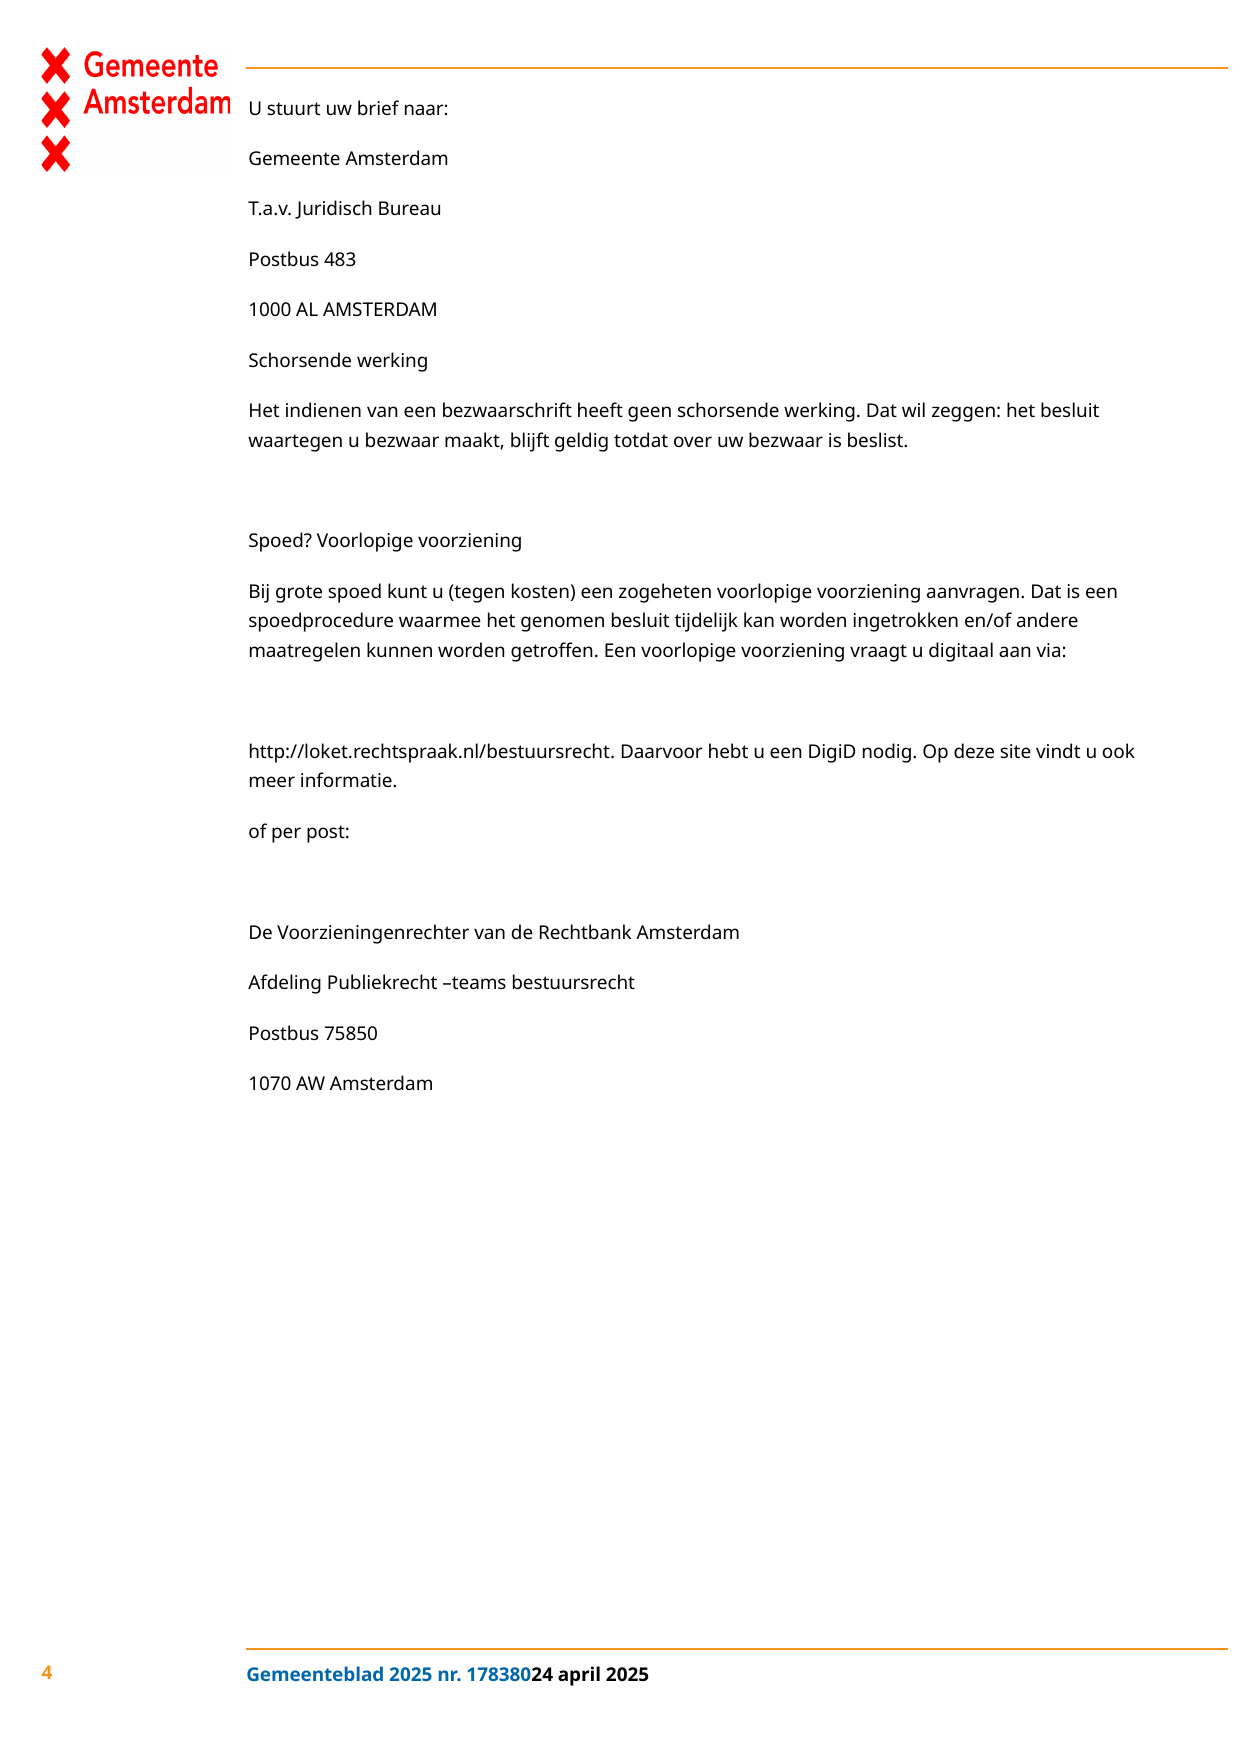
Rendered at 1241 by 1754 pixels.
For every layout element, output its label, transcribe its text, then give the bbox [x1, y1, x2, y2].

picture [41, 47, 231, 172]
text Afdeling Publiekrecht –teams bestuursrecht [248, 969, 1152, 995]
text T.a.v. Juridisch Bureau [248, 196, 1152, 221]
text Schorsende werking [248, 347, 1152, 373]
text Bij grote spoed kunt u (tegen kosten) een zogeheten voorlopige voorziening aanvragen. Dat is een spoedprocedure waarmee het genomen besluit tijdelijk kan worden ingetrokken en/of andere maatregelen kunnen worden getroffen. Een voorlopige voorziening vraagt u digitaal aan via: [248, 578, 1152, 663]
text 1070 AW Amsterdam [248, 1070, 1152, 1096]
text Het indienen van een bezwaarschrift heeft geen schorsende werking. Dat wil zeggen: het besluit waartegen u bezwaar maakt, blijft geldig totdat over uw bezwaar is beslist. [248, 397, 1152, 453]
text 1000 AL AMSTERDAM [248, 296, 1152, 322]
text De Voorzieningenrechter van de Rechtbank Amsterdam [248, 919, 1152, 945]
text Postbus 483 [248, 246, 1152, 272]
text Postbus 75850 [248, 1020, 1152, 1046]
text Gemeente Amsterdam [248, 145, 1152, 171]
text http://loket.rechtspraak.nl/bestuursrecht. Daarvoor hebt u een DigiD nodig. Op deze site vindt u ook meer informatie. [248, 738, 1152, 793]
text U stuurt uw brief naar: [248, 95, 1152, 121]
text Spoed? Voorlopige voorziening [248, 528, 1152, 553]
text of per post: [248, 818, 1152, 844]
